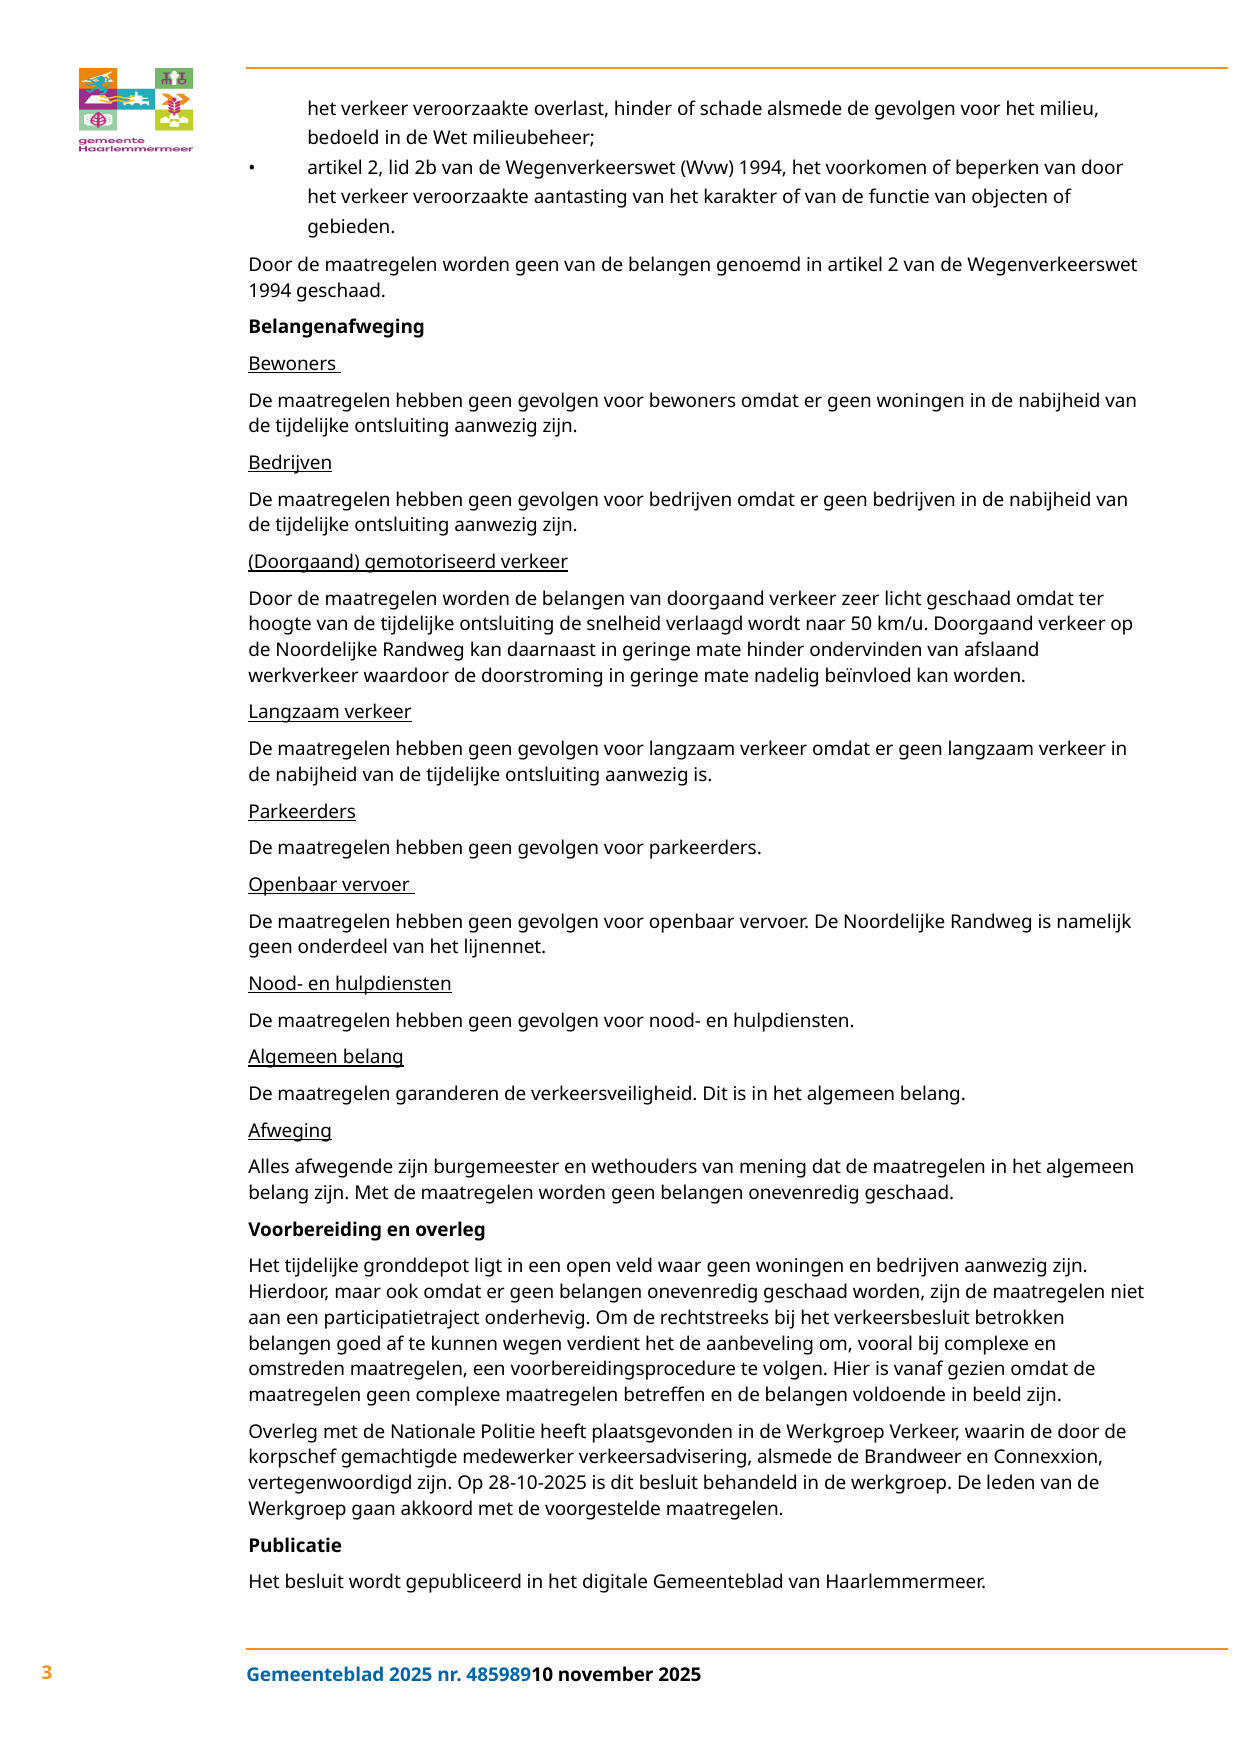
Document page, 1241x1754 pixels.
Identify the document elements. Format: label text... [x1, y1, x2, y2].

text De maatregelen hebben geen gevolgen voor parkeerders. [248, 834, 1152, 860]
text De maatregelen hebben geen gevolgen voor langzaam verkeer omdat er geen langzaam verkeer in de nabijheid van de tijdelijke ontsluiting aanwezig is. [248, 735, 1152, 787]
text Bedrijven [248, 449, 1152, 475]
text De maatregelen hebben geen gevolgen voor bewoners omdat er geen woningen in de nabijheid van de tijdelijke ontsluiting aanwezig zijn. [248, 387, 1152, 438]
text Overleg met de Nationale Politie heeft plaatsgevonden in de Werkgroep Verkeer, waarin de door de korpschef gemachtigde medewerker verkeersadvisering, alsmede de Brandweer en Connexxion, vertegenwoordigd zijn. Op 28-10-2025 is dit besluit behandeld in de werkgroep. De leden van de Werkgroep gaan akkoord met de voorgestelde maatregelen. [248, 1418, 1152, 1521]
text De maatregelen garanderen de verkeersveiligheid. Dit is in het algemeen belang. [248, 1080, 1152, 1106]
list artikel 2, lid 2b van de Wegenverkeerswet (Wvw) 1994, het voorkomen of beperken van door het verkeer veroorzaakte aantasting van het karakter of van de functie van objecten of gebieden. [248, 154, 1152, 239]
text De maatregelen hebben geen gevolgen voor openbaar vervoer. De Noordelijke Randweg is namelijk geen onderdeel van het lijnennet. [248, 908, 1152, 959]
text Nood- en hulpdiensten [248, 970, 1152, 996]
text (Doorgaand) gemotoriseerd verkeer [248, 548, 1152, 574]
text Het tijdelijke gronddepot ligt in een open veld waar geen woningen en bedrijven aanwezig zijn. Hierdoor, maar ook omdat er geen belangen onevenredig geschaad worden, zijn de maatregelen niet aan een participatietraject onderhevig. Om de rechtstreeks bij het verkeersbesluit betrokken belangen goed af te kunnen wegen verdient het de aanbeveling om, vooral bij complexe en omstreden maatregelen, een voorbereidingsprocedure te volgen. Hier is vanaf gezien omdat de maatregelen geen complexe maatregelen betreffen en de belangen voldoende in beeld zijn. [248, 1253, 1152, 1407]
text Publicatie [248, 1532, 1152, 1557]
text Bewoners [248, 350, 1152, 376]
text Langzaam verkeer [248, 699, 1152, 724]
text Alles afwegende zijn burgemeester en wethouders van mening dat de maatregelen in het algemeen belang zijn. Met de maatregelen worden geen belangen onevenredig geschaad. [248, 1153, 1152, 1205]
text Belangenafweging [248, 313, 1152, 339]
text Parkeerders [248, 798, 1152, 823]
text Afweging [248, 1117, 1152, 1143]
text Voorbereiding en overleg [248, 1216, 1152, 1242]
text Door de maatregelen worden de belangen van doorgaand verkeer zeer licht geschaad omdat ter hoogte van de tijdelijke ontsluiting de snelheid verlaagd wordt naar 50 km/u. Doorgaand verkeer op de Noordelijke Randweg kan daarnaast in geringe mate hinder ondervinden van afslaand werkverkeer waardoor de doorstroming in geringe mate nadelig beïnvloed kan worden. [248, 585, 1152, 688]
list het verkeer veroorzaakte overlast, hinder of schade alsmede de gevolgen voor het milieu, bedoeld in de Wet milieubeheer; [248, 95, 1152, 150]
text De maatregelen hebben geen gevolgen voor nood- en hulpdiensten. [248, 1007, 1152, 1033]
text Openbaar vervoer [248, 871, 1152, 897]
text De maatregelen hebben geen gevolgen voor bedrijven omdat er geen bedrijven in de nabijheid van de tijdelijke ontsluiting aanwezig zijn. [248, 486, 1152, 537]
text Het besluit wordt gepubliceerd in het digitale Gemeenteblad van Haarlemmermeer. [248, 1568, 1152, 1594]
text Door de maatregelen worden geen van de belangen genoemd in artikel 2 van de Wegenverkeerswet 1994 geschaad. [248, 251, 1152, 302]
text Algemeen belang [248, 1043, 1152, 1069]
picture [41, 47, 231, 172]
